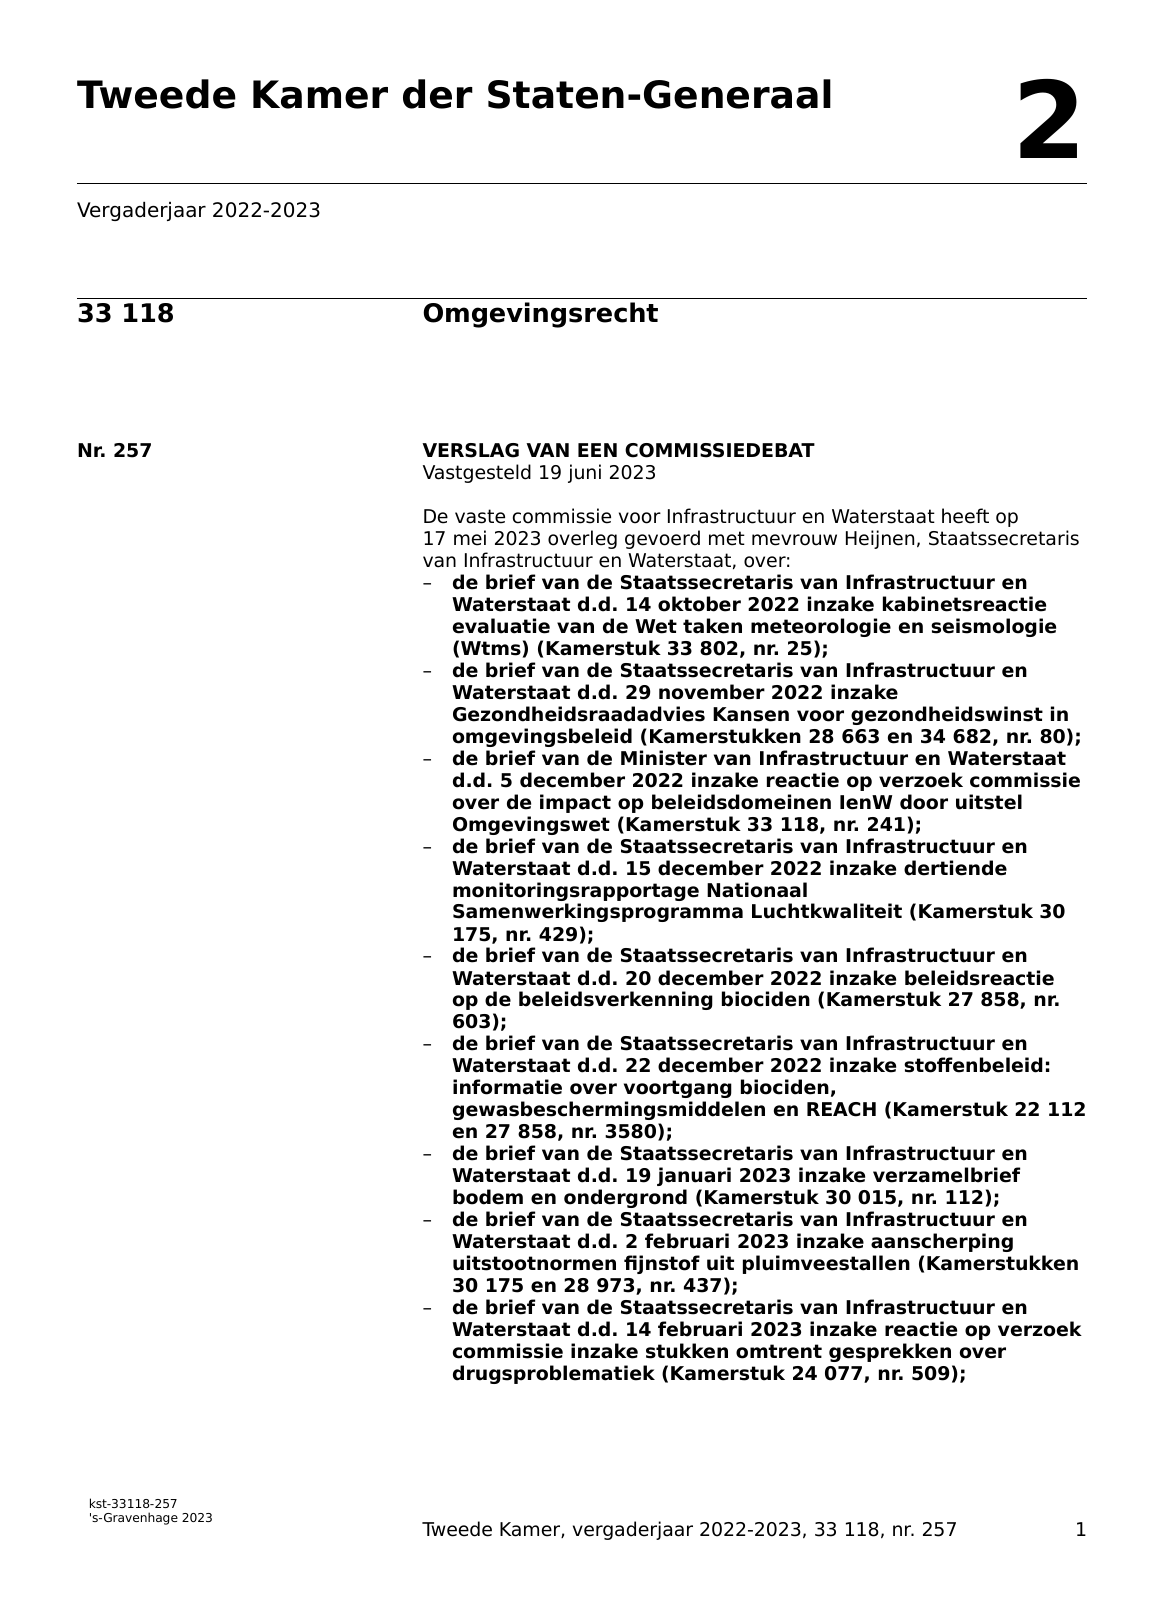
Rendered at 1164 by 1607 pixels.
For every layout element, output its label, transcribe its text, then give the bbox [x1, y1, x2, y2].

text Vastgesteld 19 juni 2023 [422, 462, 1087, 484]
text – de brief van de Staatssecretaris van Infrastructuur en Waterstaat d.d. 14 februari 2023 inzake reactie op verzoek commissie inzake stukken omtrent gesprekken over drugsproblematiek (Kamerstuk 24 077, nr. 509); [422, 1297, 1087, 1385]
text – de brief van de Staatssecretaris van Infrastructuur en Waterstaat d.d. 19 januari 2023 inzake verzamelbrief bodem en ondergrond (Kamerstuk 30 015, nr. 112); [422, 1143, 1087, 1209]
text – de brief van de Staatssecretaris van Infrastructuur en Waterstaat d.d. 15 december 2022 inzake dertiende monitoringsrapportage Nationaal Samenwerkingsprogramma Luchtkwaliteit (Kamerstuk 30 175, nr. 429); [422, 836, 1087, 945]
subtitle Nr. 257 VERSLAG VAN EEN COMMISSIEDEBAT [77, 440, 1087, 462]
text De vaste commissie voor Infrastructuur en Waterstaat heeft op 17 mei 2023 overleg gevoerd met mevrouw Heijnen, Staatssecretaris van Infrastructuur en Waterstaat, over: [422, 506, 1087, 572]
subtitle 33 118 Omgevingsrecht [77, 299, 1087, 329]
table_header 2 [886, 59, 1087, 183]
text – de brief van de Staatssecretaris van Infrastructuur en Waterstaat d.d. 14 oktober 2022 inzake kabinetsreactie evaluatie van de Wet taken meteorologie en seismologie (Wtms) (Kamerstuk 33 802, nr. 25); [422, 572, 1087, 660]
text – de brief van de Staatssecretaris van Infrastructuur en Waterstaat d.d. 20 december 2022 inzake beleidsreactie op de beleidsverkenning biociden (Kamerstuk 27 858, nr. 603); [422, 945, 1087, 1033]
table_cell Vergaderjaar 2022-2023 [77, 184, 1087, 298]
text – de brief van de Staatssecretaris van Infrastructuur en Waterstaat d.d. 22 december 2022 inzake stoffenbeleid: informatie over voortgang biociden, gewasbeschermingsmiddelen en REACH (Kamerstuk 22 112 en 27 858, nr. 3580); [422, 1033, 1087, 1143]
text – de brief van de Staatssecretaris van Infrastructuur en Waterstaat d.d. 29 november 2022 inzake Gezondheidsraadadvies Kansen voor gezondheidswinst in omgevingsbeleid (Kamerstukken 28 663 en 34 682, nr. 80); [422, 660, 1087, 748]
text kst-33118-257 [88, 1497, 323, 1511]
text 's-Gravenhage 2023 [88, 1511, 323, 1525]
text – de brief van de Minister van Infrastructuur en Waterstaat d.d. 5 december 2022 inzake reactie op verzoek commissie over de impact op beleidsdomeinen IenW door uitstel Omgevingswet (Kamerstuk 33 118, nr. 241); [422, 748, 1087, 836]
text – de brief van de Staatssecretaris van Infrastructuur en Waterstaat d.d. 2 februari 2023 inzake aanscherping uitstootnormen fijnstof uit pluimveestallen (Kamerstukken 30 175 en 28 973, nr. 437); [422, 1209, 1087, 1297]
table_header Tweede Kamer der Staten-Generaal [77, 59, 886, 183]
